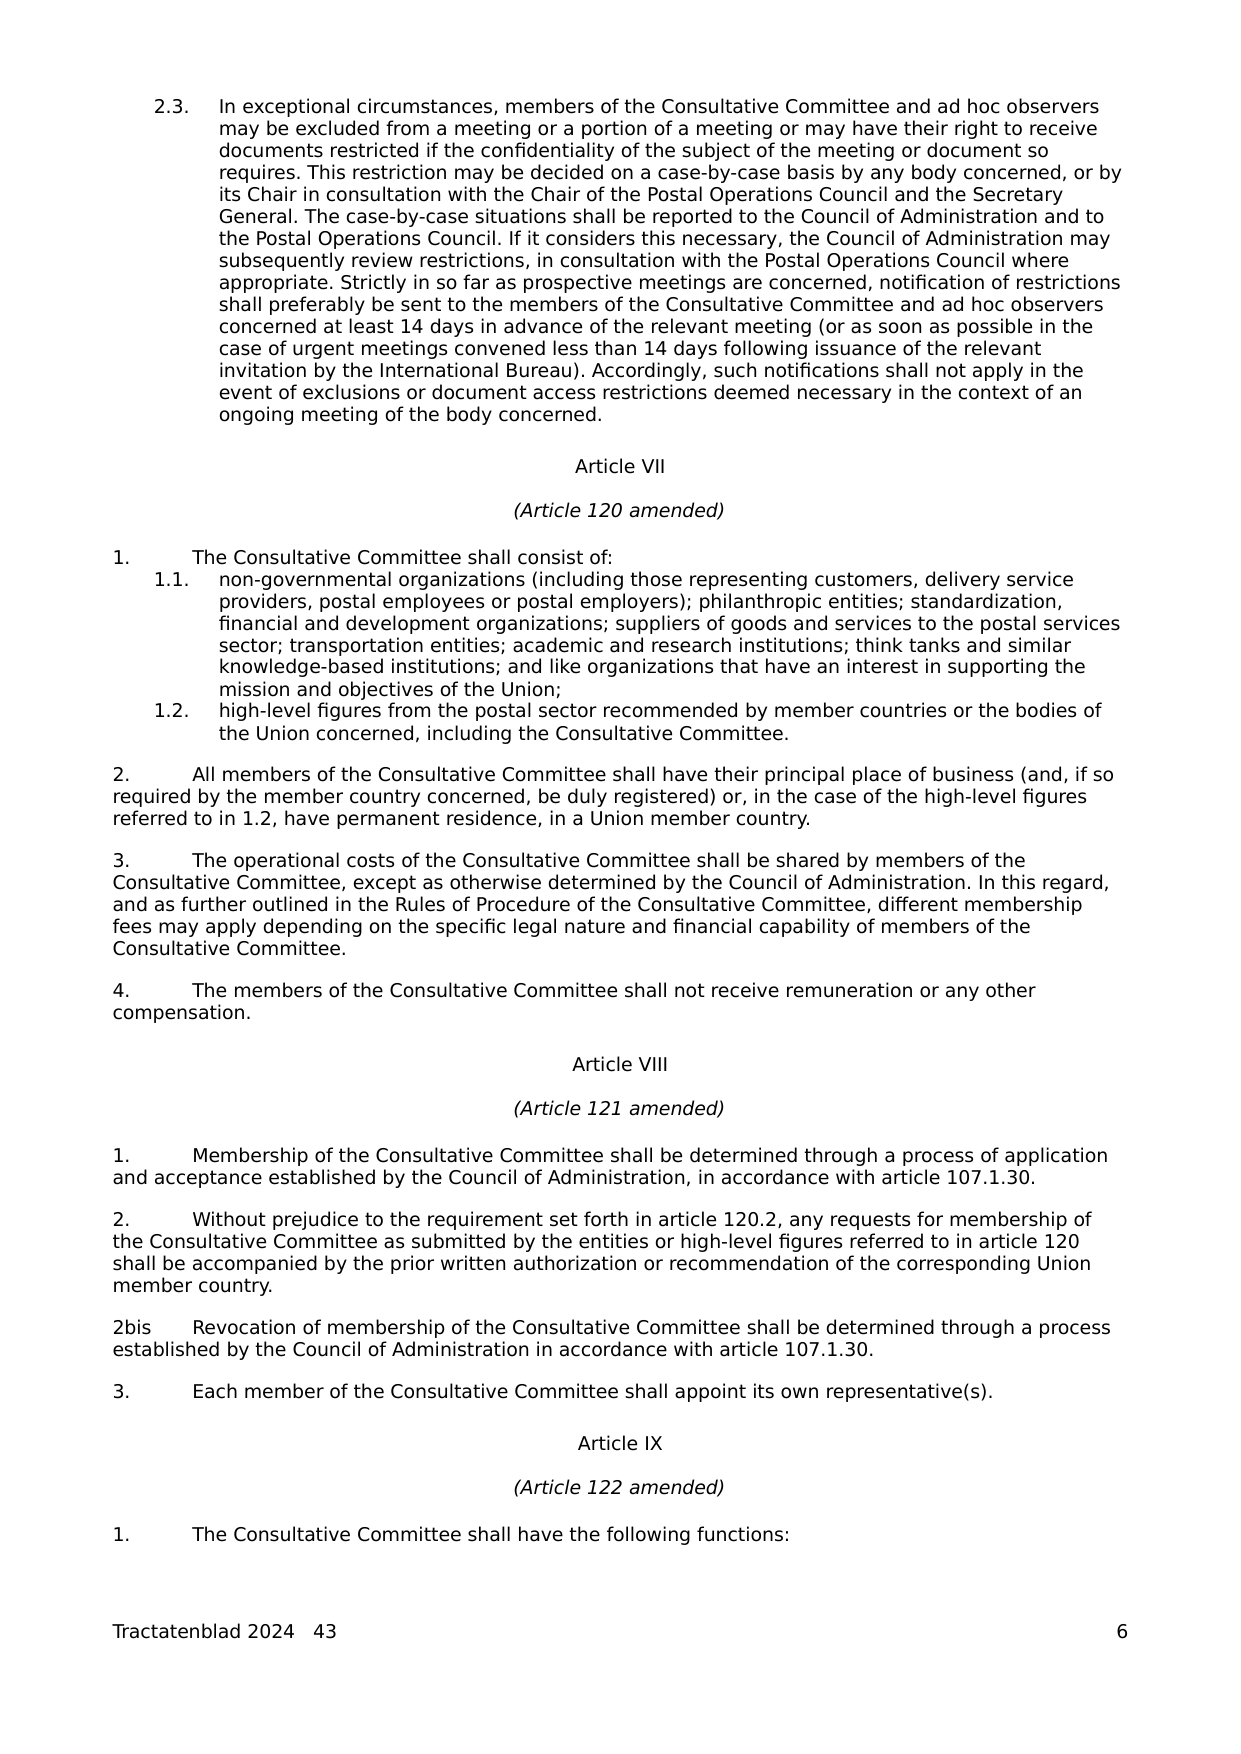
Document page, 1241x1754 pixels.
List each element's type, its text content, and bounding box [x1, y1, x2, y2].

subtitle Article IX (Article 122 amended) [112, 1433, 1128, 1499]
text 3. The operational costs of the Consultative Committee shall be shared by members of the Consultative Committee, except as otherwise determined by the Council of Administration. In this regard, and as further outlined in the Rules of Procedure of the Consultative Committee, different membership fees may apply depending on the specific legal nature and financial capability of members of the Consultative Committee. [112, 850, 1128, 960]
subtitle Article VIII (Article 121 amended) [112, 1054, 1128, 1120]
subtitle Article VII (Article 120 amended) [112, 456, 1128, 522]
text 2bis Revocation of membership of the Consultative Committee shall be determined through a process established by the Council of Administration in accordance with article 107.1.30. [112, 1317, 1128, 1361]
text 1.2. high-level figures from the postal sector recommended by member countries or the bodies of the Union concerned, including the Consultative Committee. [153, 700, 1128, 744]
text 2.3. In exceptional circumstances, members of the Consultative Committee and ad hoc observers may be excluded from a meeting or a portion of a meeting or may have their right to receive documents restricted if the confidentiality of the subject of the meeting or document so requires. This restriction may be decided on a case-by-case basis by any body concerned, or by its Chair in consultation with the Chair of the Postal Operations Council and the Secretary General. The case-by-case situations shall be reported to the Council of Administration and to the Postal Operations Council. If it considers this necessary, the Council of Administration may subsequently review restrictions, in consultation with the Postal Operations Council where appropriate. Strictly in so far as prospective meetings are concerned, notification of restrictions shall preferably be sent to the members of the Consultative Committee and ad hoc observers concerned at least 14 days in advance of the relevant meeting (or as soon as possible in the case of urgent meetings convened less than 14 days following issuance of the relevant invitation by the International Bureau). Accordingly, such notifications shall not apply in the event of exclusions or document access restrictions deemed necessary in the context of an ongoing meeting of the body concerned. [153, 96, 1128, 426]
text 1.1. non-governmental organizations (including those representing customers, delivery service providers, postal employees or postal employers); philanthropic entities; standardization, financial and development organizations; suppliers of goods and services to the postal services sector; transportation entities; academic and research institutions; think tanks and similar knowledge-based institutions; and like organizations that have an interest in supporting the mission and objectives of the Union; [153, 568, 1128, 700]
text 2. Without prejudice to the requirement set forth in article 120.2, any requests for membership of the Consultative Committee as submitted by the entities or high-level figures referred to in article 120 shall be accompanied by the prior written authorization or recommendation of the corresponding Union member country. [112, 1209, 1128, 1297]
text 4. The members of the Consultative Committee shall not receive remuneration or any other compensation. [112, 980, 1128, 1024]
text 2. All members of the Consultative Committee shall have their principal place of business (and, if so required by the member country concerned, be duly registered) or, in the case of the high-level figures referred to in 1.2, have permanent residence, in a Union member country. [112, 764, 1128, 830]
text 1. The Consultative Committee shall consist of: [112, 547, 1128, 568]
text 3. Each member of the Consultative Committee shall appoint its own representative(s). [112, 1381, 1128, 1403]
text 1. The Consultative Committee shall have the following functions: [112, 1524, 1128, 1546]
text 1. Membership of the Consultative Committee shall be determined through a process of application and acceptance established by the Council of Administration, in accordance with article 107.1.30. [112, 1145, 1128, 1189]
